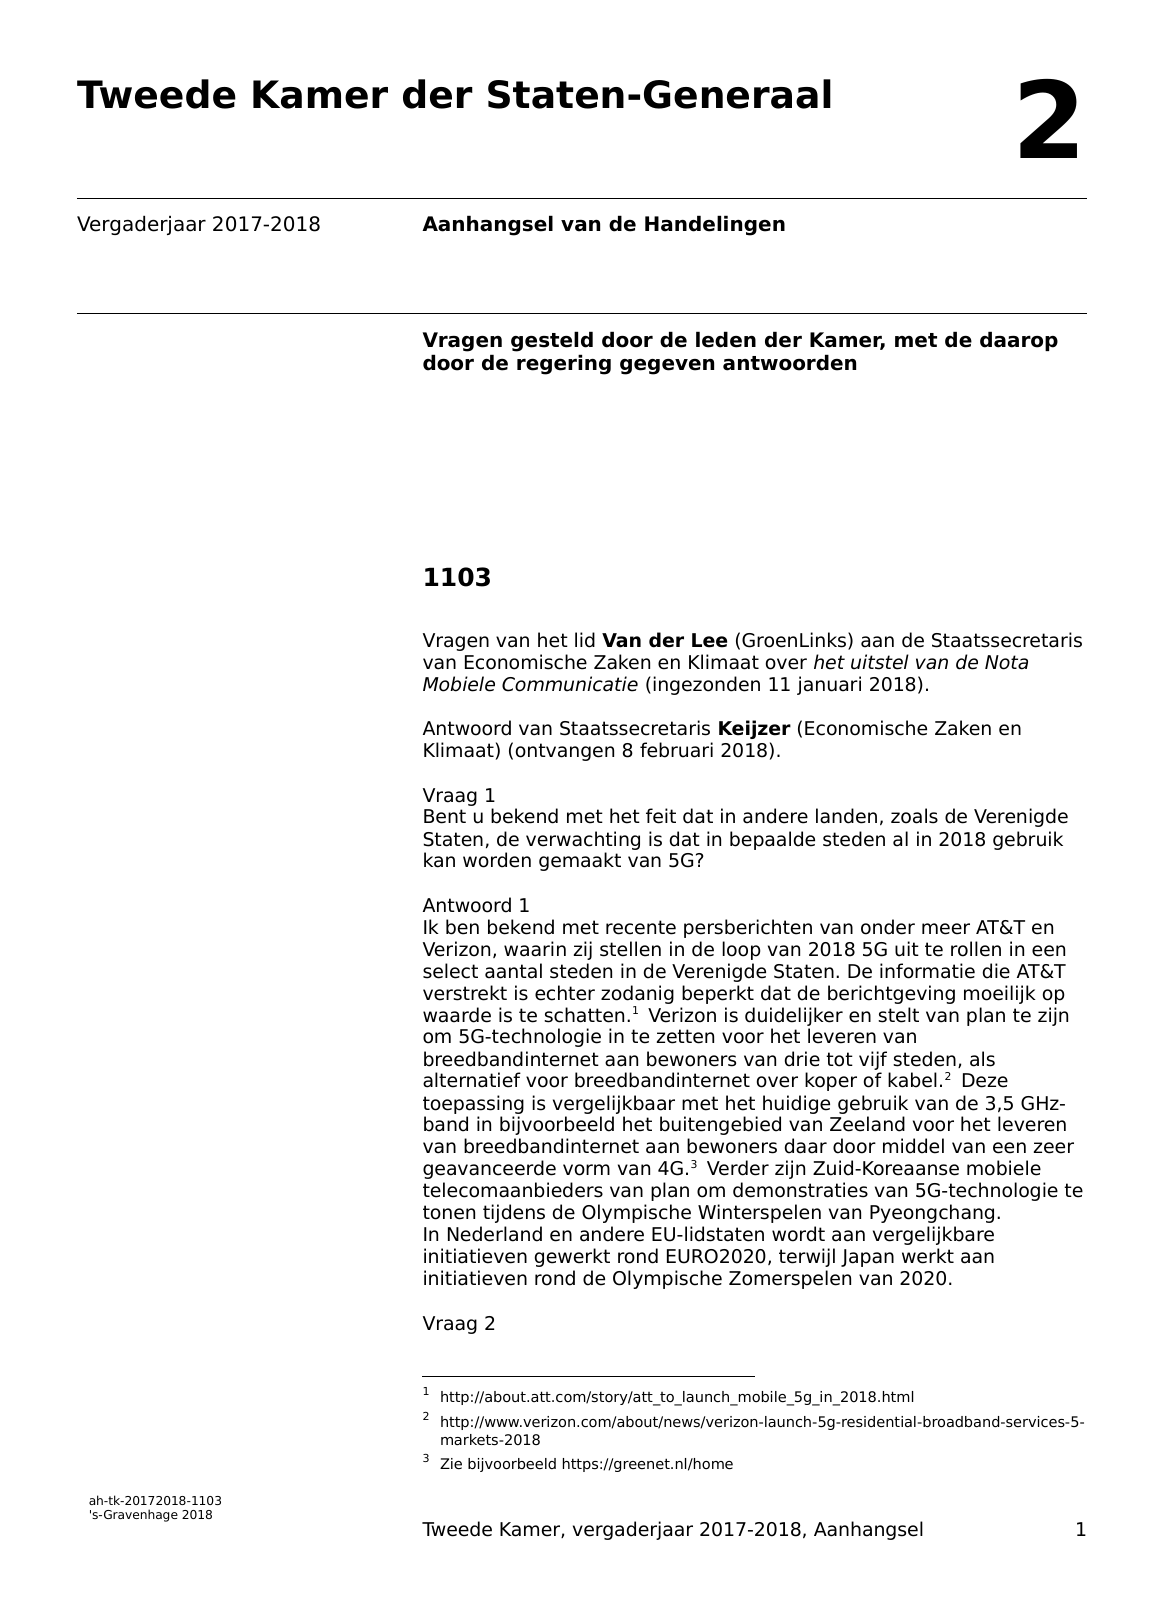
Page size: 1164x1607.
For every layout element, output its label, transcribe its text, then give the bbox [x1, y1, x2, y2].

table_cell Vragen gesteld door de leden der Kamer, met de daarop door de regering gegeven antwoorden [422, 314, 1087, 375]
text In Nederland en andere EU-lidstaten wordt aan vergelijkbare initiatieven gewerkt rond EURO2020, terwijl Japan werkt aan initiatieven rond de Olympische Zomerspelen van 2020. [422, 1224, 1087, 1290]
text ah-tk-20172018-1103 [88, 1494, 323, 1508]
text Antwoord van Staatssecretaris Keijzer (Economische Zaken en Klimaat) (ontvangen 8 februari 2018). [422, 718, 1087, 762]
table_cell Aanhangsel van de Handelingen [422, 199, 1087, 313]
table_header Tweede Kamer der Staten-Generaal [77, 59, 886, 198]
text http://www.verizon.com/about/news/verizon-launch-5g-residential-broadband-services-5-markets-2018 [422, 1410, 1087, 1449]
table_cell [77, 314, 422, 375]
text 's-Gravenhage 2018 [88, 1508, 323, 1522]
text Vragen van het lid Van der Lee (GroenLinks) aan de Staatssecretaris van Economische Zaken en Klimaat over het uitstel van de Nota Mobiele Communicatie (ingezonden 11 januari 2018). [422, 630, 1087, 696]
text Antwoord 1 [422, 894, 1087, 917]
table_header 2 [886, 59, 1087, 198]
text 1103 [422, 563, 1087, 592]
text http://about.att.com/story/att_to_launch_mobile_5g_in_2018.html [422, 1385, 1087, 1407]
table_cell Vergaderjaar 2017-2018 [77, 199, 422, 313]
text Ik ben bekend met recente persberichten van onder meer AT&T en Verizon, waarin zij stellen in de loop van 2018 5G uit te rollen in een select aantal steden in de Verenigde Staten. De informatie die AT&T verstrekt is echter zodanig beperkt dat de berichtgeving moeilijk op waarde is te schatten. Verizon is duidelijker en stelt van plan te zijn om 5G-technologie in te zetten voor het leveren van breedbandinternet aan bewoners van drie tot vijf steden, als alternatief voor breedbandinternet over koper of kabel. Deze toepassing is vergelijkbaar met het huidige gebruik van de 3,5 GHz-band in bijvoorbeeld het buitengebied van Zeeland voor het leveren van breedbandinternet aan bewoners daar door middel van een zeer geavanceerde vorm van 4G. Verder zijn Zuid-Koreaanse mobiele telecomaanbieders van plan om demonstraties van 5G-technologie te tonen tijdens de Olympische Winterspelen van Pyeongchang. [422, 917, 1087, 1224]
text Bent u bekend met het feit dat in andere landen, zoals de Verenigde Staten, de verwachting is dat in bepaalde steden al in 2018 gebruik kan worden gemaakt van 5G? [422, 806, 1087, 872]
text Vraag 1 [422, 784, 1087, 806]
text Vraag 2 [422, 1312, 1087, 1334]
text Zie bijvoorbeeld https://greenet.nl/home [422, 1452, 1087, 1474]
